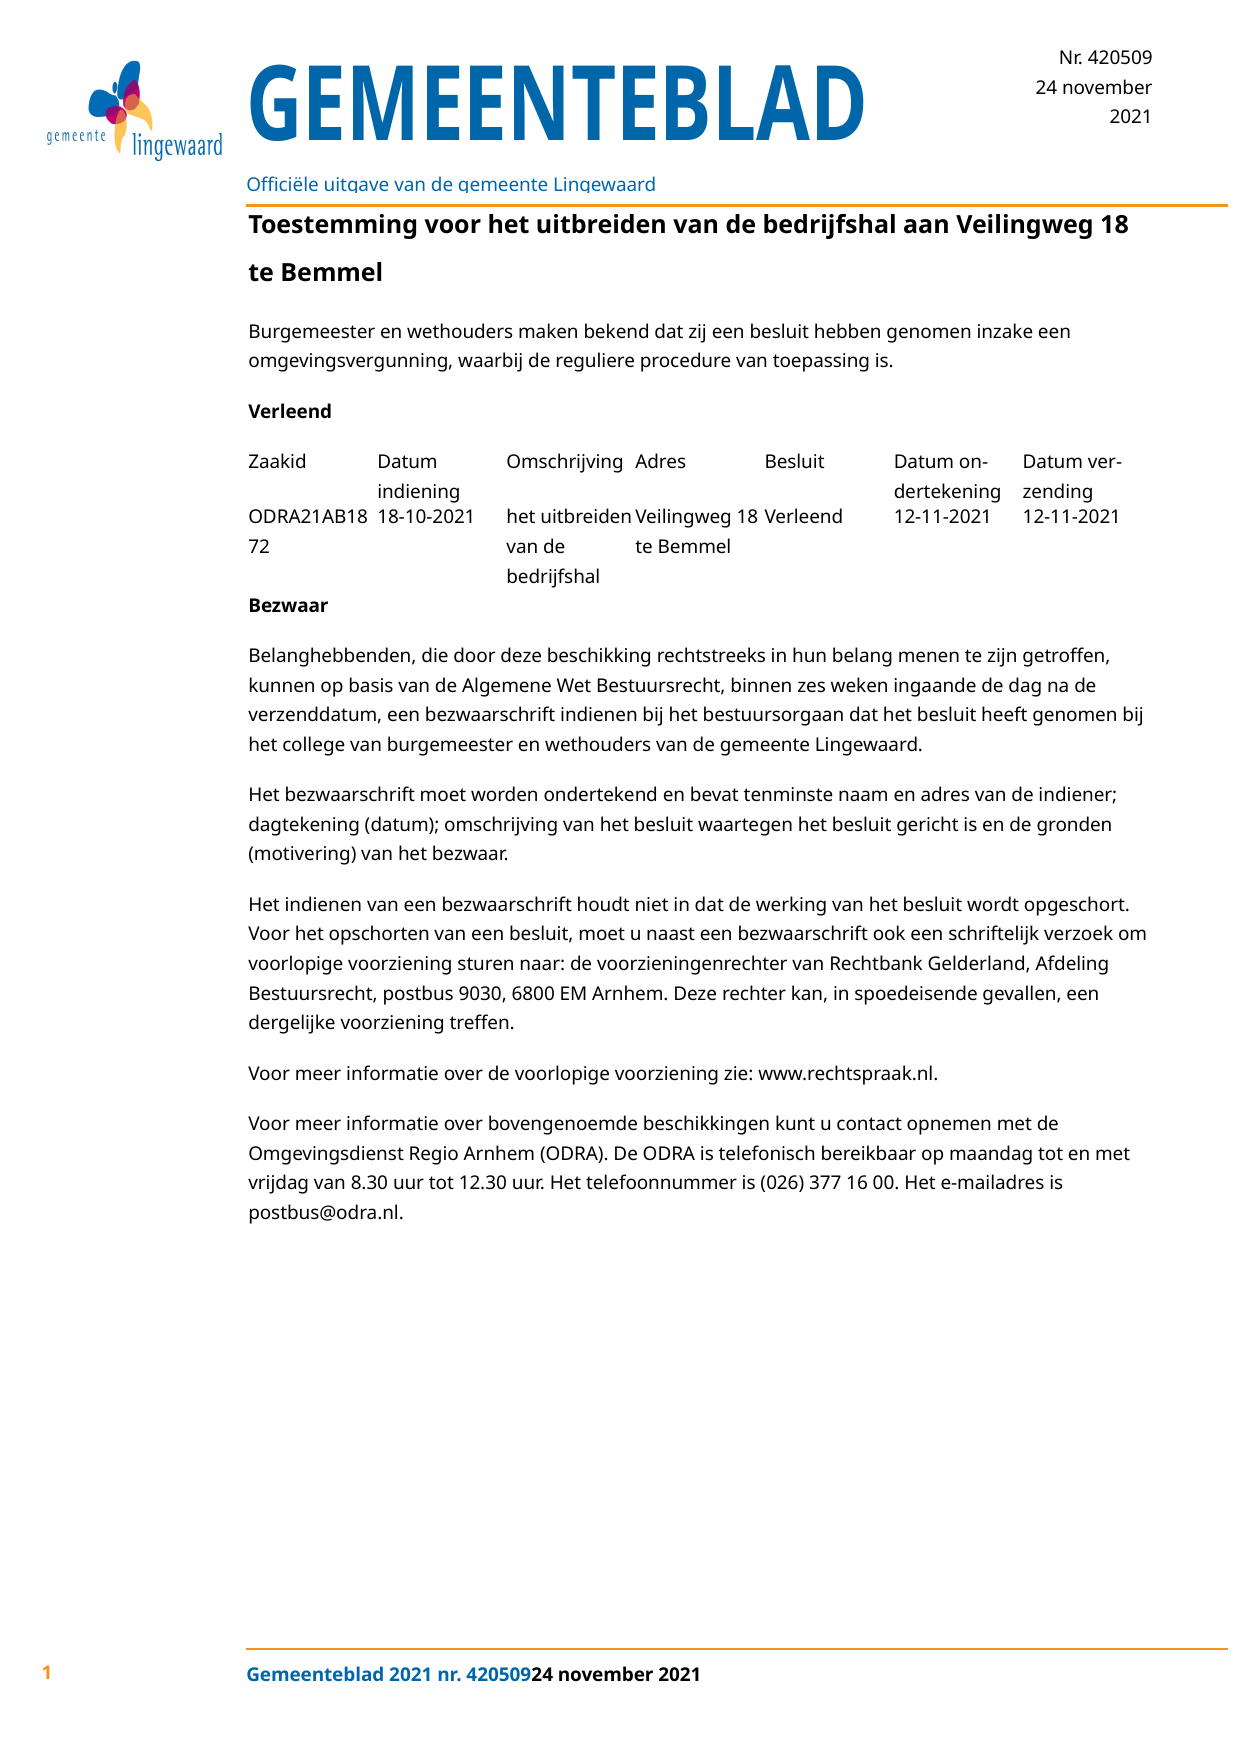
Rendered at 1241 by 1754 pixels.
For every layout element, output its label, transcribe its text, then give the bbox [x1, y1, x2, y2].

table_header Besluit [764, 449, 893, 504]
table_header Zaakid [248, 449, 377, 504]
table_cell het uitbreiden van de bedrijfshal [506, 504, 635, 589]
text Belanghebbenden, die door deze beschikking rechtstreeks in hun belang menen te zijn getroffen, kunnen op basis van de Algemene Wet Bestuursrecht, binnen zes weken ingaande de dag na de verzenddatum, een bezwaarschrift indienen bij het bestuursorgaan dat het besluit heeft genomen bij het college van burgemeester en wethouders van de gemeente Lingewaard. [248, 642, 1152, 757]
table_cell ODRA21AB1872 [248, 504, 377, 589]
table_header Datum ver-zending [1023, 449, 1152, 504]
picture [41, 47, 231, 172]
table_cell 18-10-2021 [377, 504, 506, 589]
table_cell 12-11-2021 [1023, 504, 1152, 589]
table_header Adres [635, 449, 764, 504]
text Verleend [248, 398, 1152, 424]
table_cell Veilingweg 18 te Bemmel [635, 504, 764, 589]
text Het bezwaarschrift moet worden ondertekend en bevat tenminste naam en adres van de indiener; dagtekening (datum); omschrijving van het besluit waartegen het besluit gericht is en de gronden (motivering) van het bezwaar. [248, 781, 1152, 866]
text Toestemming voor het uitbreiden van de bedrijfshal aan Veilingweg 18 te Bemmel [248, 207, 1152, 288]
text Het indienen van een bezwaarschrift houdt niet in dat de werking van het besluit wordt opgeschort. Voor het opschorten van een besluit, moet u naast een bezwaarschrift ook een schriftelijk verzoek om voorlopige voorziening sturen naar: de voorzieningenrechter van Rechtbank Gelderland, Afdeling Bestuursrecht, postbus 9030, 6800 EM Arnhem. Deze rechter kan, in spoedeisende gevallen, een dergelijke voorziening treffen. [248, 891, 1152, 1035]
text Burgemeester en wethouders maken bekend dat zij een besluit hebben genomen inzake een omgevingsvergunning, waarbij de reguliere procedure van toepassing is. [248, 318, 1152, 373]
table_header Datum indiening [377, 449, 506, 504]
text Voor meer informatie over de voorlopige voorziening zie: www.rechtspraak.nl. [248, 1060, 1152, 1086]
table_header Omschrijving [506, 449, 635, 504]
text Bezwaar [248, 592, 1152, 618]
table_cell Verleend [764, 504, 893, 589]
table_cell 12-11-2021 [894, 504, 1022, 589]
text Voor meer informatie over bovengenoemde beschikkingen kunt u contact opnemen met de Omgevingsdienst Regio Arnhem (ODRA). De ODRA is telefonisch bereikbaar op maandag tot en met vrijdag van 8.30 uur tot 12.30 uur. Het telefoonnummer is (026) 377 16 00. Het e-mailadres is postbus@odra.nl. [248, 1110, 1152, 1225]
table_header Datum on-dertekening [894, 449, 1022, 504]
